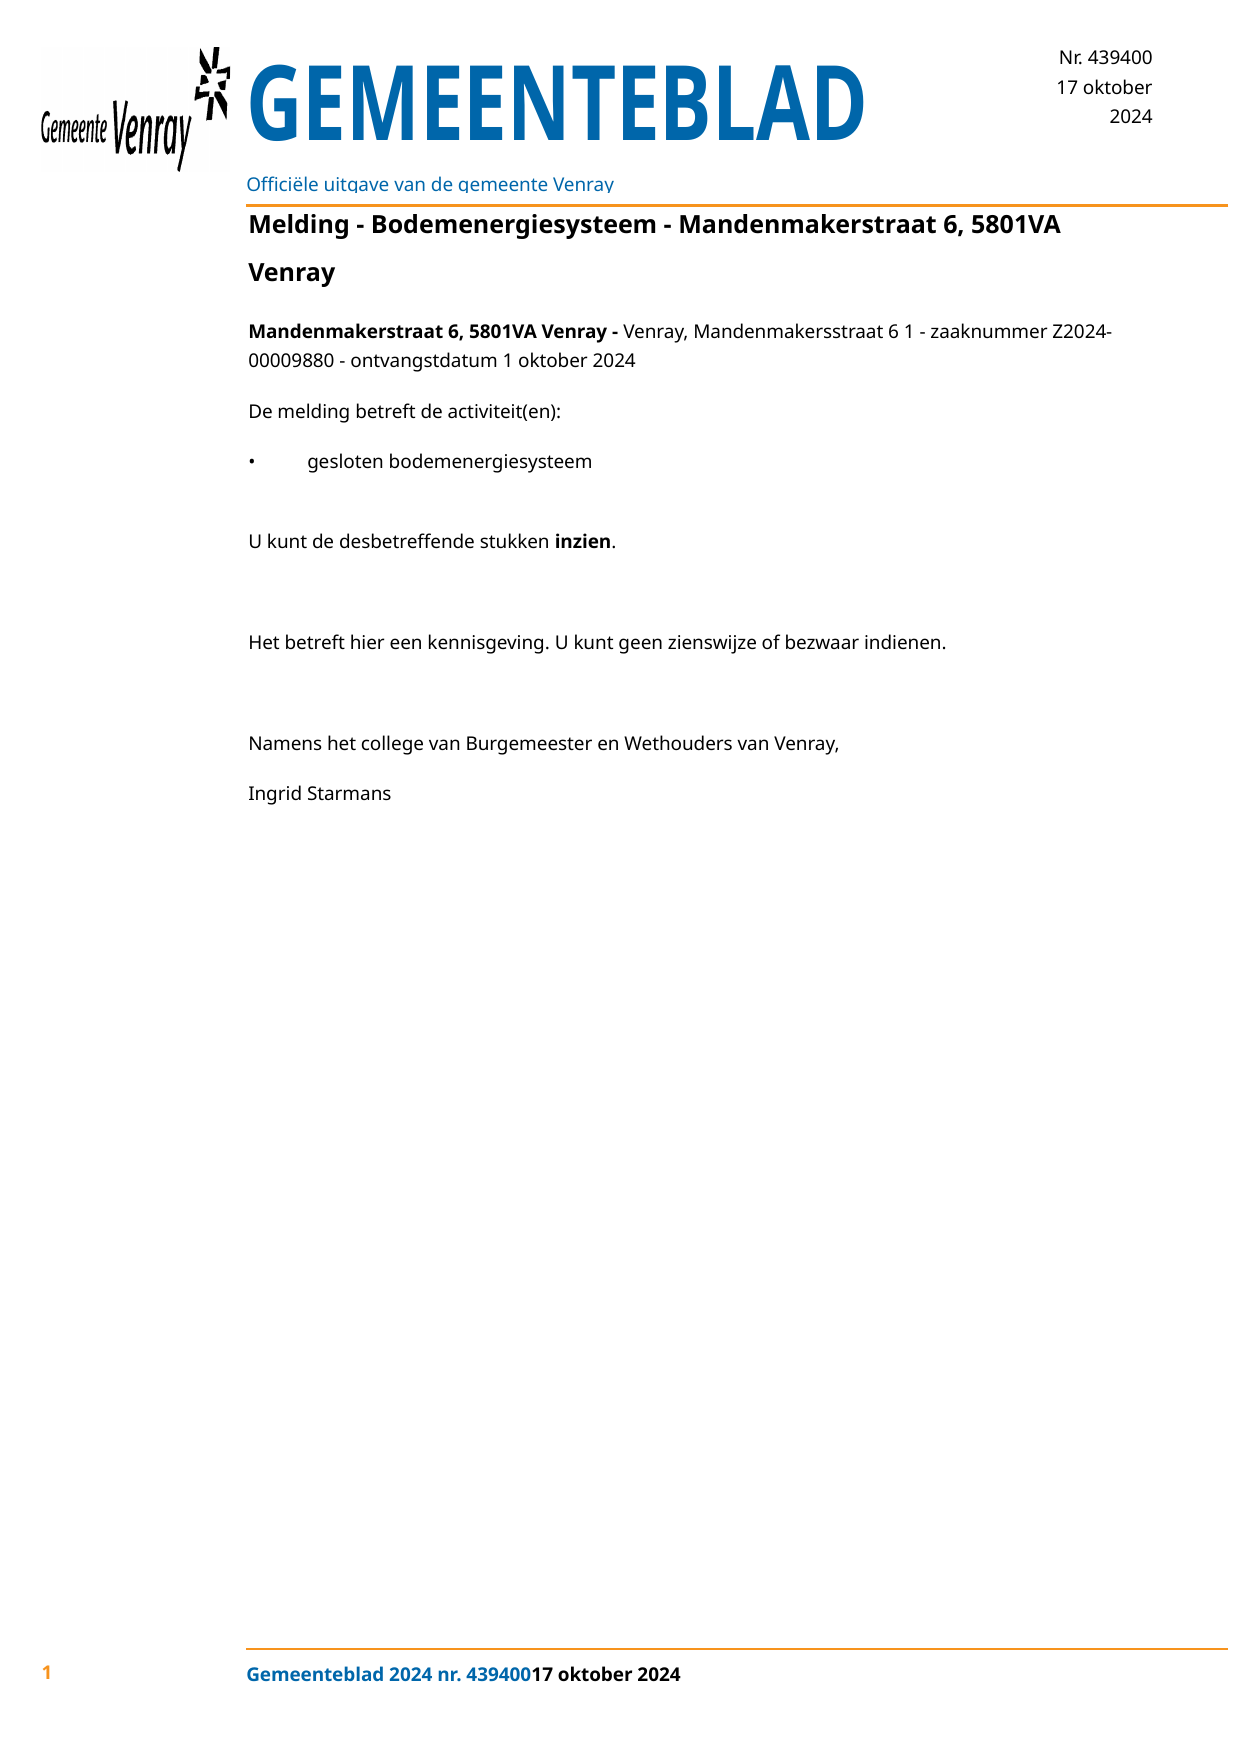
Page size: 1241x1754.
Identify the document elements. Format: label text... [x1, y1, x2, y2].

text Mandenmakerstraat 6, 5801VA Venray - Venray, Mandenmakersstraat 6 1 - zaaknummer Z2024-00009880 - ontvangstdatum 1 oktober 2024 [248, 318, 1152, 373]
text Het betreft hier een kennisgeving. U kunt geen zienswijze of bezwaar indienen. [248, 629, 1152, 655]
text Melding - Bodemenergiesysteem - Mandenmakerstraat 6, 5801VA Venray [248, 207, 1152, 288]
text Namens het college van Burgemeester en Wethouders van Venray, [248, 730, 1152, 756]
list gesloten bodemenergiesysteem [248, 448, 1152, 474]
text De melding betreft de activiteit(en): [248, 398, 1152, 424]
picture [41, 47, 231, 172]
text Ingrid Starmans [248, 780, 1152, 806]
text U kunt de desbetreffende stukken inzien. [248, 528, 1152, 554]
